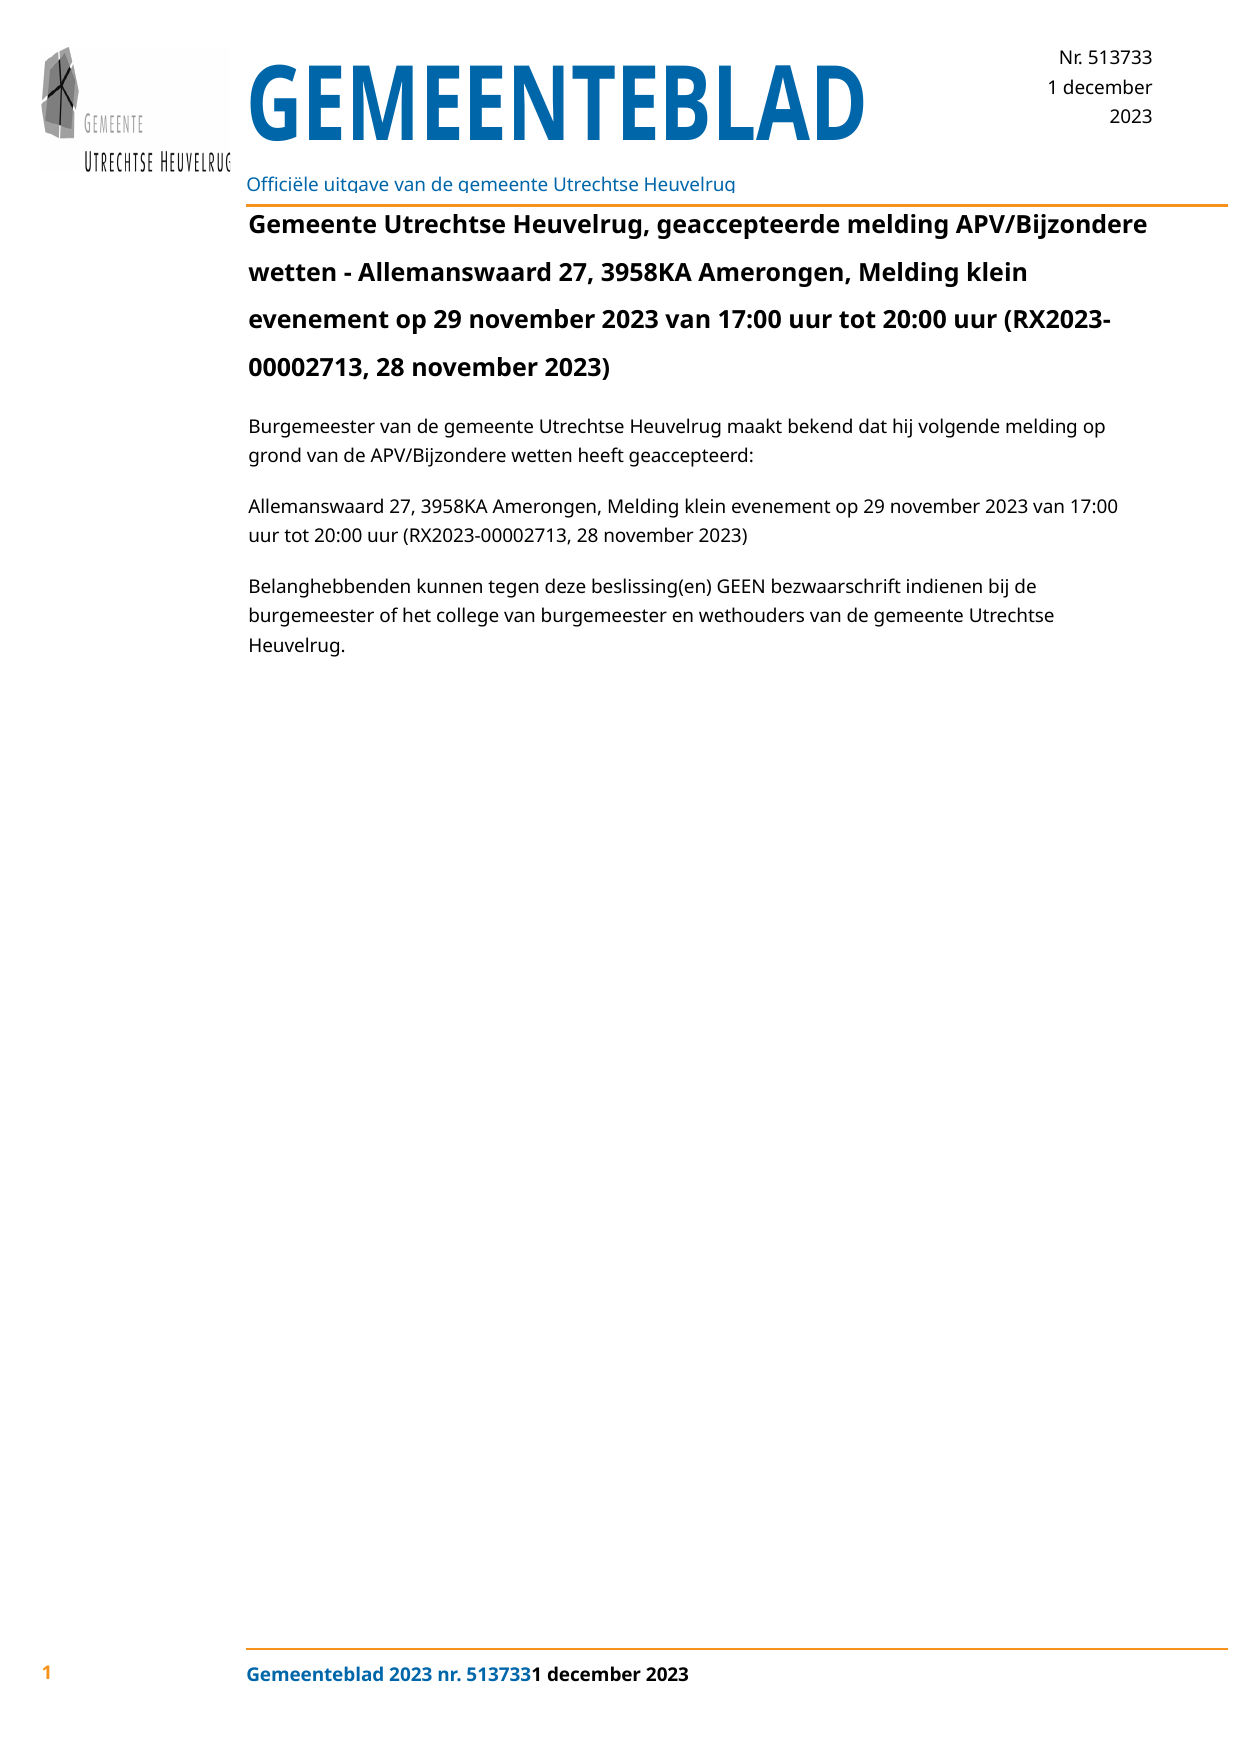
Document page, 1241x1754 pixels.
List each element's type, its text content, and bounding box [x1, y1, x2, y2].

text Allemanswaard 27, 3958KA Amerongen, Melding klein evenement op 29 november 2023 van 17:00 uur tot 20:00 uur (RX2023-00002713, 28 november 2023) [248, 493, 1152, 548]
text Belanghebbenden kunnen tegen deze beslissing(en) GEEN bezwaarschrift indienen bij de burgemeester of het college van burgemeester en wethouders van de gemeente Utrechtse Heuvelrug. [248, 573, 1152, 658]
picture [41, 47, 231, 172]
text Burgemeester van de gemeente Utrechtse Heuvelrug maakt bekend dat hij volgende melding op grond van de APV/Bijzondere wetten heeft geaccepteerd: [248, 413, 1152, 468]
text Gemeente Utrechtse Heuvelrug, geaccepteerde melding APV/Bijzondere wetten - Allemanswaard 27, 3958KA Amerongen, Melding klein evenement op 29 november 2023 van 17:00 uur tot 20:00 uur (RX2023-00002713, 28 november 2023) [248, 207, 1152, 384]
